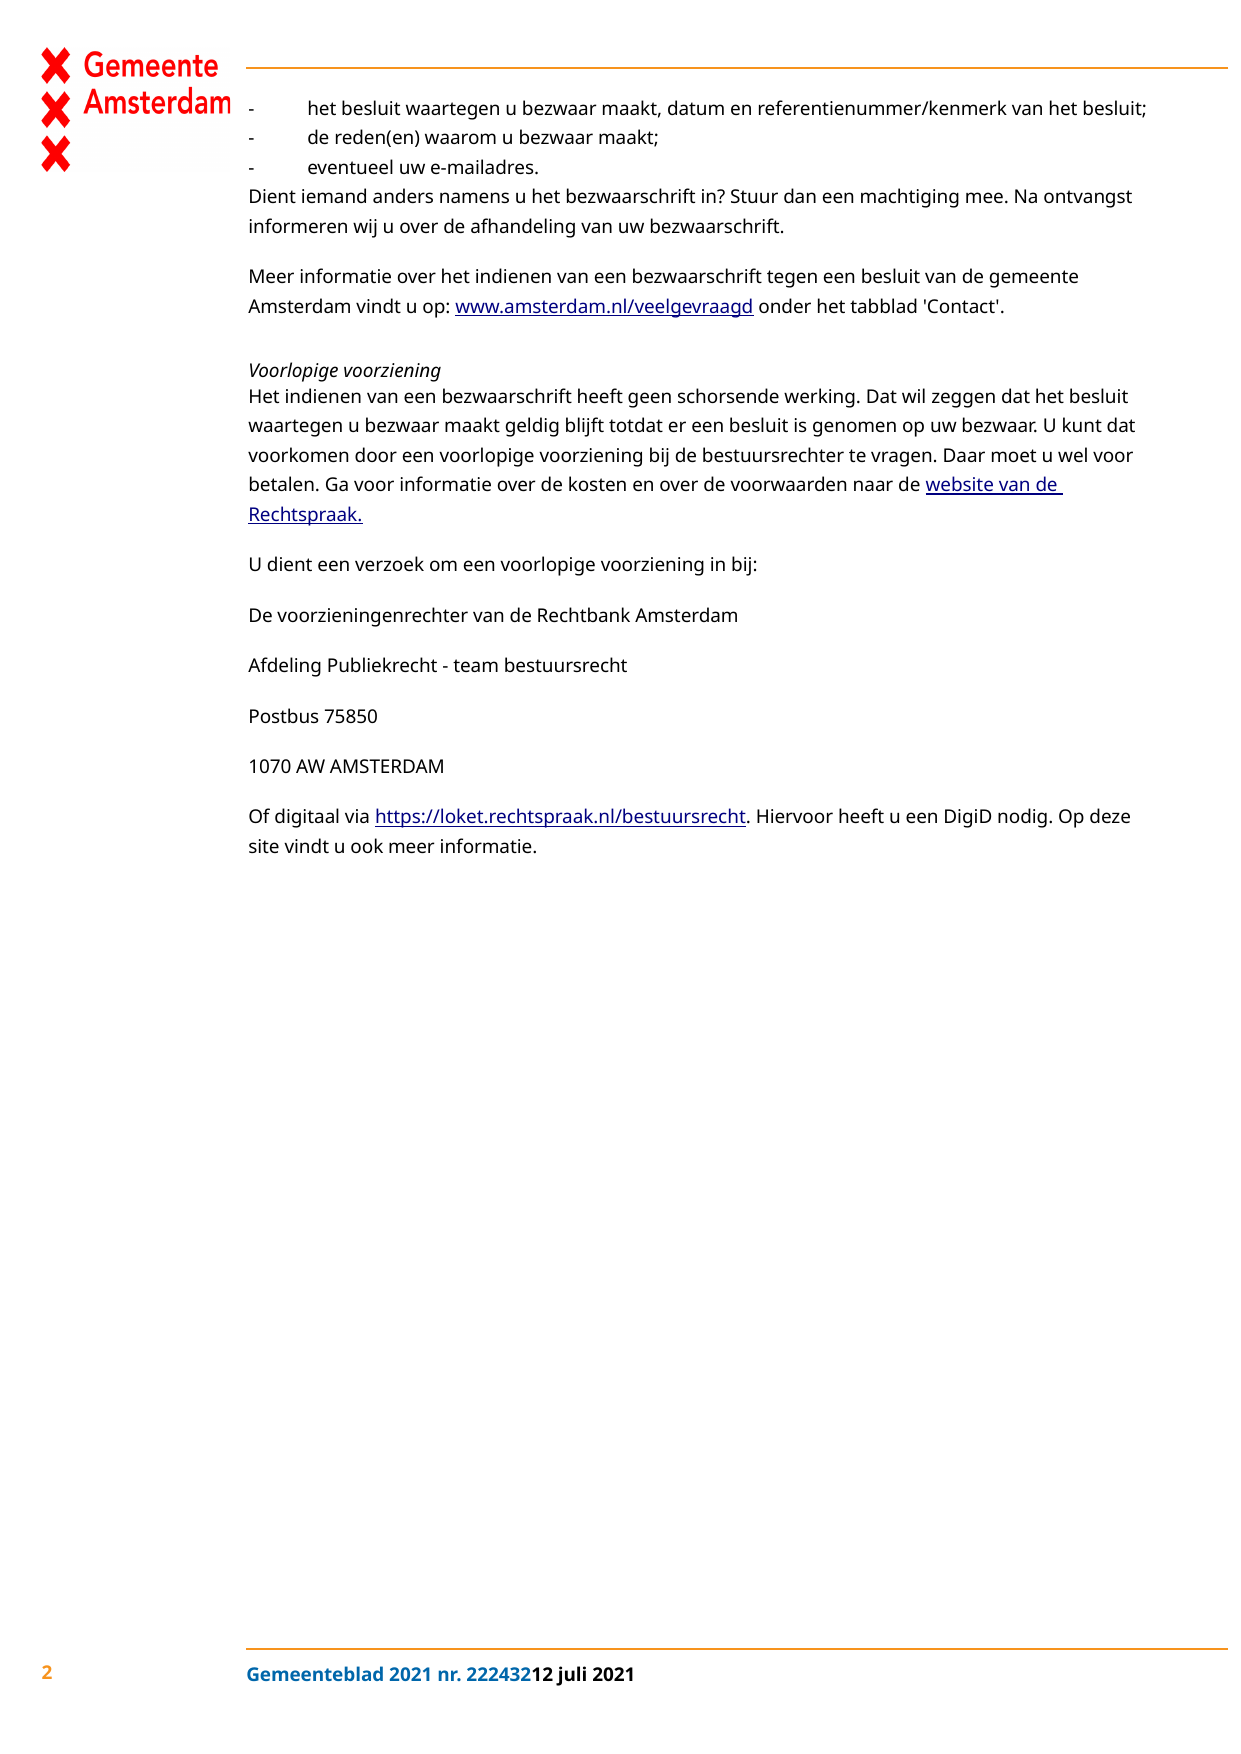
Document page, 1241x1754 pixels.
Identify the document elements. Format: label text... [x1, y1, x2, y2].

picture [41, 47, 231, 172]
text Voorlopige voorziening [248, 357, 1152, 383]
text U dient een verzoek om een voorlopige voorziening in bij: [248, 552, 1152, 577]
list eventueel uw e-mailadres. [248, 154, 1152, 180]
text Postbus 75850 [248, 703, 1152, 728]
text Meer informatie over het indienen van een bezwaarschrift tegen een besluit van de gemeente Amsterdam vindt u op: www.amsterdam.nl/veelgevraagd onder het tabblad 'Contact'. [248, 263, 1152, 319]
text Afdeling Publiekrecht - team bestuursrecht [248, 652, 1152, 678]
list het besluit waartegen u bezwaar maakt, datum en referentienummer/kenmerk van het besluit; [248, 95, 1152, 121]
text Dient iemand anders namens u het bezwaarschrift in? Stuur dan een machtiging mee. Na ontvangst informeren wij u over de afhandeling van uw bezwaarschrift. [248, 183, 1152, 239]
list de reden(en) waarom u bezwaar maakt; [248, 124, 1152, 150]
text 1070 AW AMSTERDAM [248, 753, 1152, 779]
text De voorzieningenrechter van de Rechtbank Amsterdam [248, 602, 1152, 628]
text Het indienen van een bezwaarschrift heeft geen schorsende werking. Dat wil zeggen dat het besluit waartegen u bezwaar maakt geldig blijft totdat er een besluit is genomen op uw bezwaar. U kunt dat voorkomen door een voorlopige voorziening bij de bestuursrechter te vragen. Daar moet u wel voor betalen. Ga voor informatie over de kosten en over de voorwaarden naar de website van de Rechtspraak. [248, 383, 1152, 527]
text Of digitaal via https://loket.rechtspraak.nl/bestuursrecht. Hiervoor heeft u een DigiD nodig. Op deze site vindt u ook meer informatie. [248, 804, 1152, 859]
